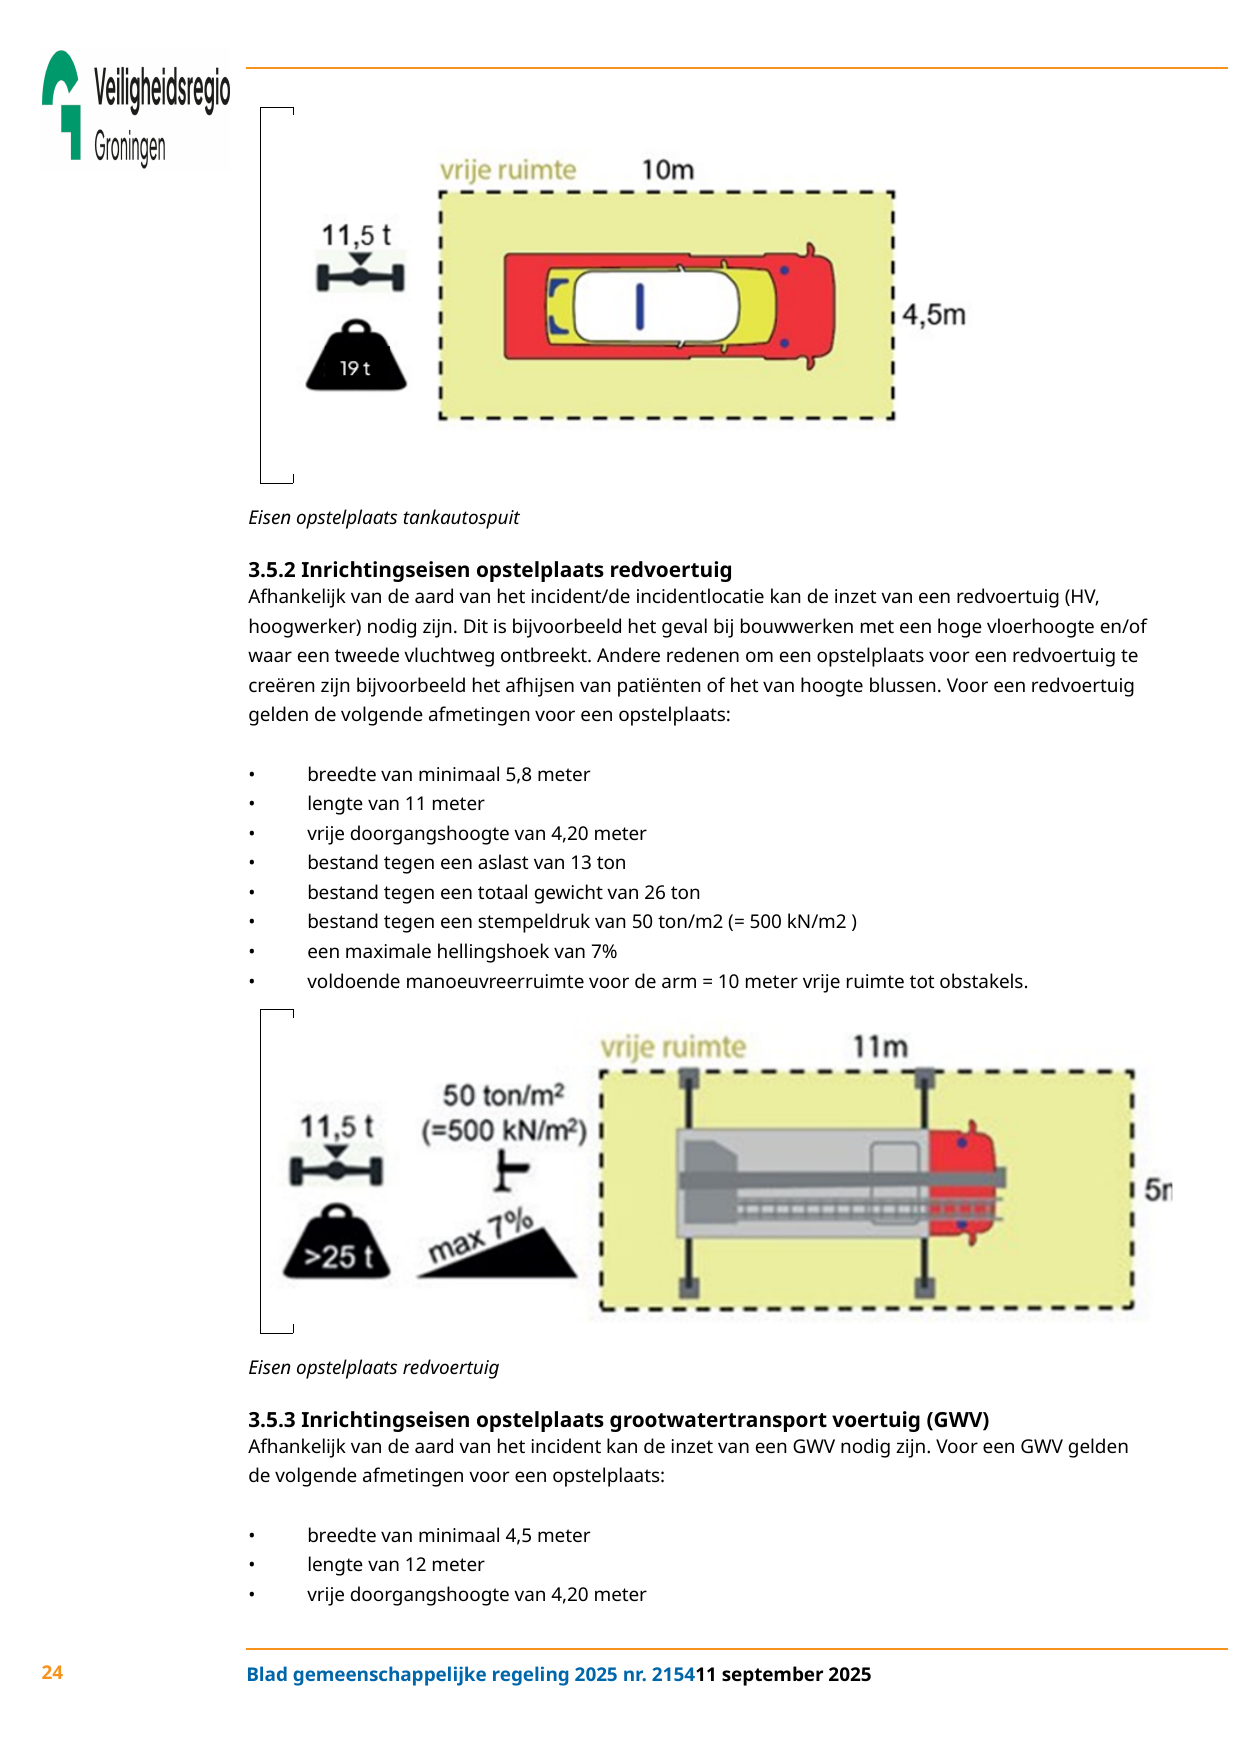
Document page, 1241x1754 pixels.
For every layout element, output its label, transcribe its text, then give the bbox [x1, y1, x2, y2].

picture [268, 115, 978, 474]
list bestand tegen een aslast van 13 ton [248, 849, 1152, 875]
text Eisen opstelplaats redvoertuig [248, 1354, 1152, 1380]
list voldoende manoeuvreerruimte voor de arm = 10 meter vrije ruimte tot obstakels. [248, 968, 1152, 993]
list breedte van minimaal 5,8 meter [248, 761, 1152, 786]
list lengte van 11 meter [248, 790, 1152, 816]
text Afhankelijk van de aard van het incident kan de inzet van een GWV nodig zijn. Voor een GWV gelden de volgende afmetingen voor een opstelplaats: [248, 1433, 1152, 1488]
list vrije doorgangshoogte van 4,20 meter [248, 1581, 1152, 1607]
text 3.5.2 Inrichtingseisen opstelplaats redvoertuig [248, 555, 1152, 583]
picture [41, 47, 231, 172]
picture [268, 1018, 1173, 1324]
text Afhankelijk van de aard van het incident/de incidentlocatie kan de inzet van een redvoertuig (HV, hoogwerker) nodig zijn. Dit is bijvoorbeeld het geval bij bouwwerken met een hoge vloerhoogte en/of waar een tweede vluchtweg ontbreekt. Andere redenen om een opstelplaats voor een redvoertuig te creëren zijn bijvoorbeeld het afhijsen van patiënten of het van hoogte blussen. Voor een redvoertuig gelden de volgende afmetingen voor een opstelplaats: [248, 583, 1152, 727]
list vrije doorgangshoogte van 4,20 meter [248, 820, 1152, 846]
list bestand tegen een totaal gewicht van 26 ton [248, 879, 1152, 905]
text 3.5.3 Inrichtingseisen opstelplaats grootwatertransport voertuig (GWV) [248, 1405, 1152, 1433]
list een maximale hellingshoek van 7% [248, 938, 1152, 964]
list bestand tegen een stempeldruk van 50 ton/m2 (= 500 kN/m2 ) [248, 909, 1152, 934]
list breedte van minimaal 4,5 meter [248, 1522, 1152, 1548]
list lengte van 12 meter [248, 1551, 1152, 1577]
text Eisen opstelplaats tankautospuit [248, 504, 1152, 530]
